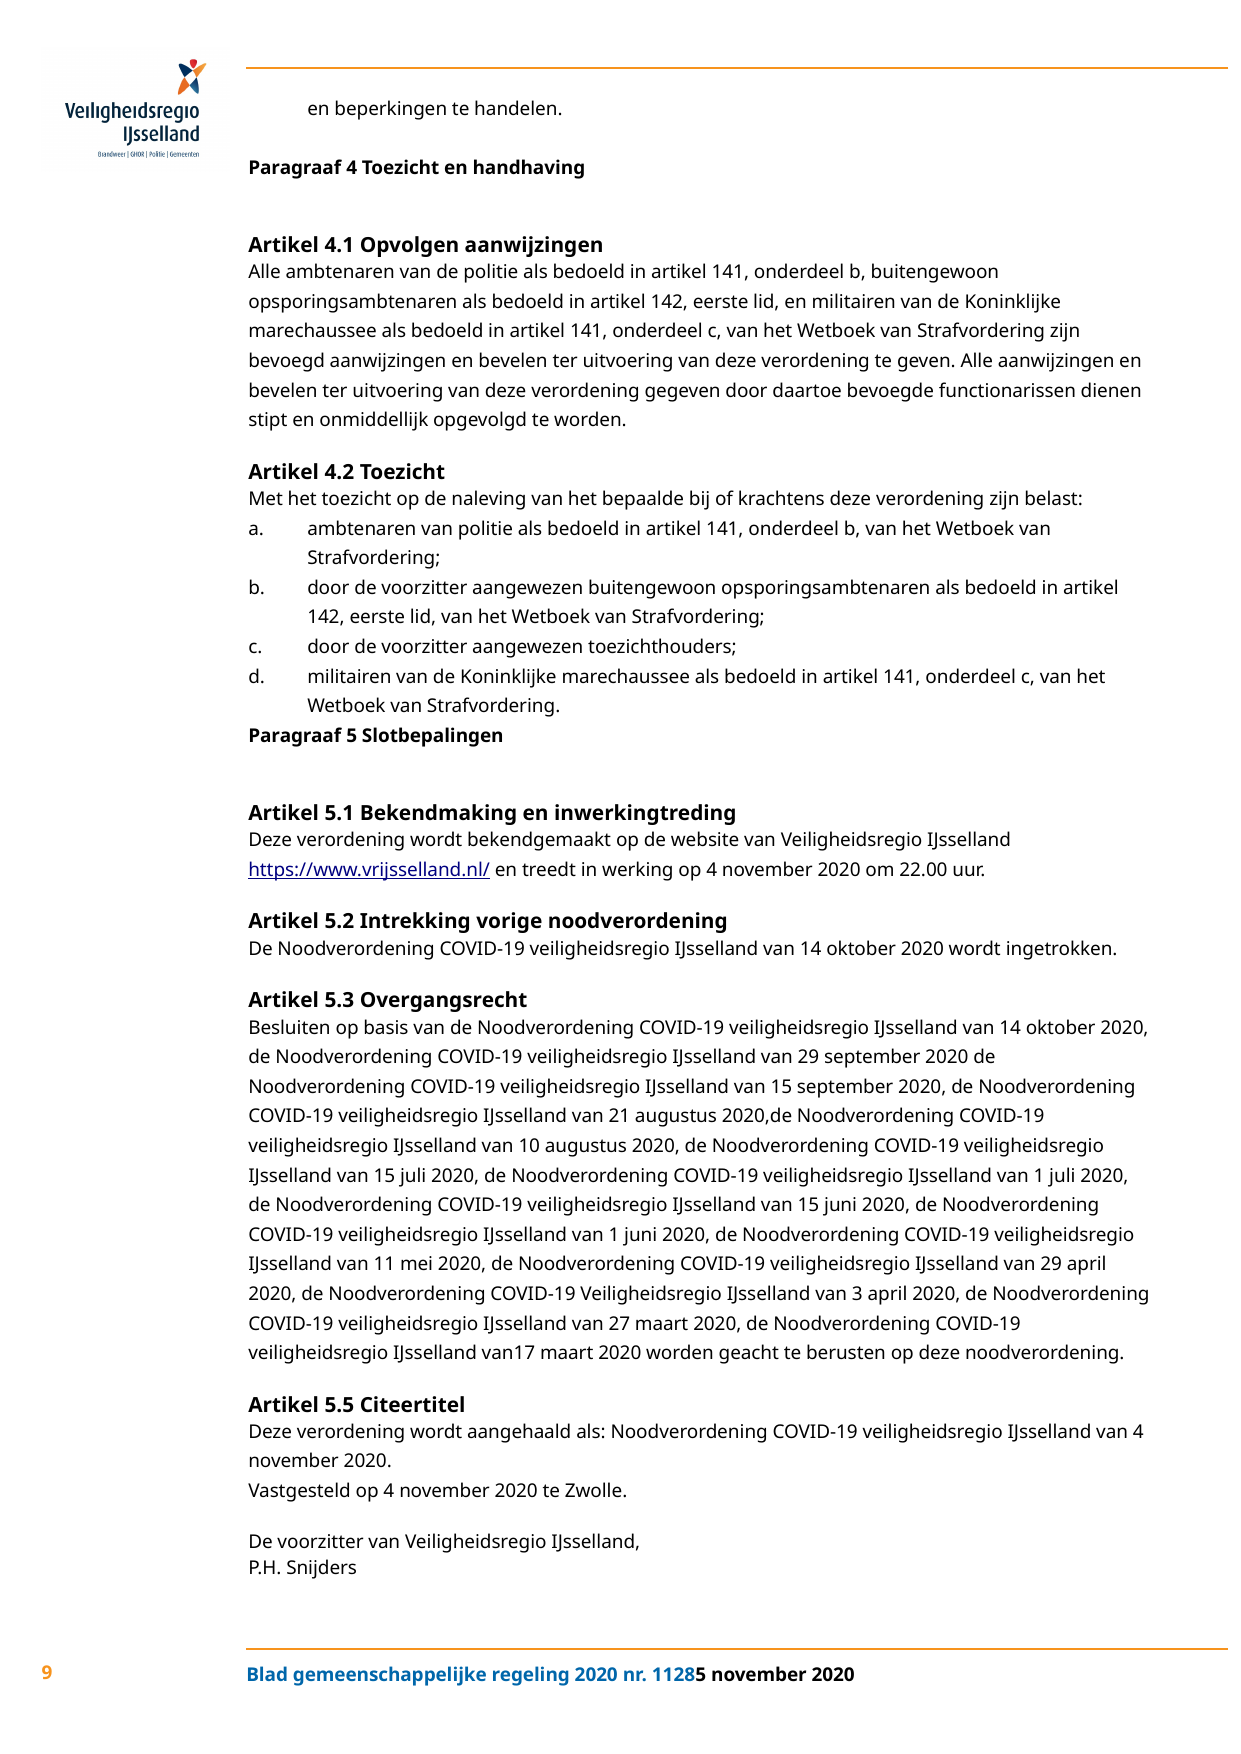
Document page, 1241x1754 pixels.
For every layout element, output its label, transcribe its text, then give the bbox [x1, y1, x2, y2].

text Artikel 4.1 Opvolgen aanwijzingen [248, 230, 1152, 258]
list door de voorzitter aangewezen toezichthouders; [248, 633, 1152, 659]
text Paragraaf 4 Toezicht en handhaving [248, 154, 1152, 180]
list door de voorzitter aangewezen buitengewoon opsporingsambtenaren als bedoeld in artikel 142, eerste lid, van het Wetboek van Strafvordering; [248, 574, 1152, 629]
text Vastgesteld op 4 november 2020 te Zwolle. [248, 1477, 1152, 1503]
picture [41, 47, 231, 172]
text Besluiten op basis van de Noodverordening COVID-19 veiligheidsregio IJsselland van 14 oktober 2020, de Noodverordening COVID-19 veiligheidsregio IJsselland van 29 september 2020 de Noodverordening COVID-19 veiligheidsregio IJsselland van 15 september 2020, de Noodverordening COVID-19 veiligheidsregio IJsselland van 21 augustus 2020,de Noodverordening COVID-19 veiligheidsregio IJsselland van 10 augustus 2020, de Noodverordening COVID-19 veiligheidsregio IJsselland van 15 juli 2020, de Noodverordening COVID-19 veiligheidsregio IJsselland van 1 juli 2020, de Noodverordening COVID-19 veiligheidsregio IJsselland van 15 juni 2020, de Noodverordening COVID-19 veiligheidsregio IJsselland van 1 juni 2020, de Noodverordening COVID-19 veiligheidsregio IJsselland van 11 mei 2020, de Noodverordening COVID-19 veiligheidsregio IJsselland van 29 april 2020, de Noodverordening COVID-19 Veiligheidsregio IJsselland van 3 april 2020, de Noodverordening COVID-19 veiligheidsregio IJsselland van 27 maart 2020, de Noodverordening COVID-19 veiligheidsregio IJsselland van17 maart 2020 worden geacht te berusten op deze noodverordening. [248, 1014, 1152, 1365]
text Artikel 4.2 Toezicht [248, 457, 1152, 485]
text Deze verordening wordt aangehaald als: Noodverordening COVID-19 veiligheidsregio IJsselland van 4 november 2020. [248, 1418, 1152, 1473]
text Met het toezicht op de naleving van het bepaalde bij of krachtens deze verordening zijn belast: [248, 485, 1152, 511]
text Artikel 5.5 Citeertitel [248, 1390, 1152, 1418]
text De Noodverordening COVID-19 veiligheidsregio IJsselland van 14 oktober 2020 wordt ingetrokken. [248, 935, 1152, 961]
text Alle ambtenaren van de politie als bedoeld in artikel 141, onderdeel b, buitengewoon opsporingsambtenaren als bedoeld in artikel 142, eerste lid, en militairen van de Koninklijke marechaussee als bedoeld in artikel 141, onderdeel c, van het Wetboek van Strafvordering zijn bevoegd aanwijzingen en bevelen ter uitvoering van deze verordening te geven. Alle aanwijzingen en bevelen ter uitvoering van deze verordening gegeven door daartoe bevoegde functionarissen dienen stipt en onmiddellijk opgevolgd te worden. [248, 258, 1152, 432]
text Paragraaf 5 Slotbepalingen [248, 722, 1152, 748]
text Artikel 5.1 Bekendmaking en inwerkingtreding [248, 798, 1152, 827]
text De voorzitter van Veiligheidsregio IJsselland, [248, 1529, 1152, 1554]
text Artikel 5.3 Overgangsrecht [248, 985, 1152, 1014]
list en beperkingen te handelen. [248, 95, 1152, 121]
text Deze verordening wordt bekendgemaakt op de website van Veiligheidsregio IJsselland https://www.vrijsselland.nl/ en treedt in werking op 4 november 2020 om 22.00 uur. [248, 827, 1152, 882]
list ambtenaren van politie als bedoeld in artikel 141, onderdeel b, van het Wetboek van Strafvordering; [248, 515, 1152, 570]
text Artikel 5.2 Intrekking vorige noodverordening [248, 907, 1152, 935]
list militairen van de Koninklijke marechaussee als bedoeld in artikel 141, onderdeel c, van het Wetboek van Strafvordering. [248, 663, 1152, 718]
text P.H. Snijders [248, 1554, 1152, 1580]
